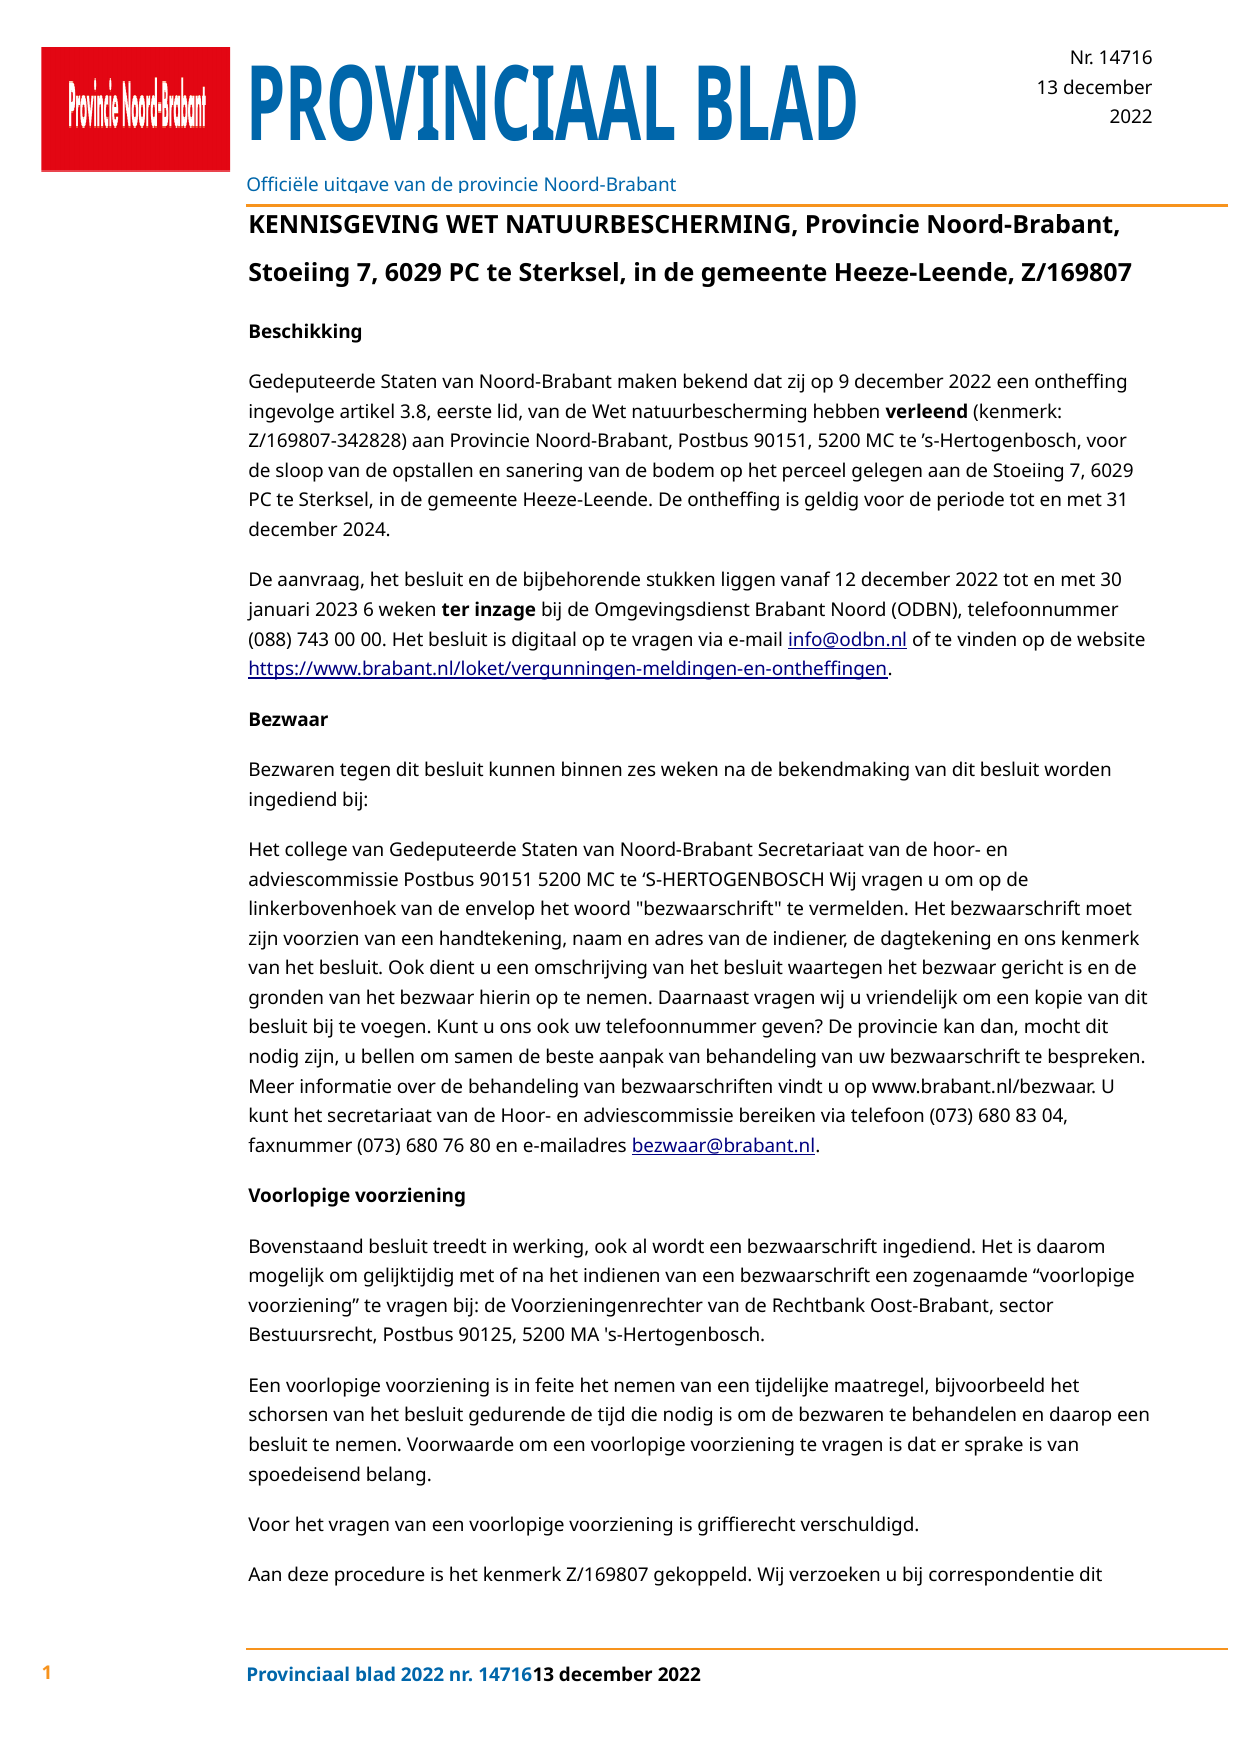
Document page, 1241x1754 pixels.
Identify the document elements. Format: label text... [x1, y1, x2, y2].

text Het college van Gedeputeerde Staten van Noord-Brabant Secretariaat van de hoor- en adviescommissie Postbus 90151 5200 MC te ‘S‑HERTOGENBOSCH Wij vragen u om op de linkerbovenhoek van de envelop het woord "bezwaarschrift" te vermelden. Het bezwaarschrift moet zijn voorzien van een handtekening, naam en adres van de indiener, de dagtekening en ons kenmerk van het besluit. Ook dient u een omschrijving van het besluit waartegen het bezwaar gericht is en de gronden van het bezwaar hierin op te nemen. Daarnaast vragen wij u vriendelijk om een kopie van dit besluit bij te voegen. Kunt u ons ook uw telefoonnummer geven? De provincie kan dan, mocht dit nodig zijn, u bellen om samen de beste aanpak van behandeling van uw bezwaarschrift te bespreken. Meer informatie over de behandeling van bezwaarschriften vindt u op www.brabant.nl/bezwaar. U kunt het secretariaat van de Hoor- en adviescommissie bereiken via telefoon (073) 680 83 04, faxnummer (073) 680 76 80 en e-mailadres bezwaar@brabant.nl. [248, 836, 1152, 1158]
text Bezwaren tegen dit besluit kunnen binnen zes weken na de bekendmaking van dit besluit worden ingediend bij: [248, 756, 1152, 812]
text Gedeputeerde Staten van Noord-Brabant maken bekend dat zij op 9 december 2022 een ontheffing ingevolge artikel 3.8, eerste lid, van de Wet natuurbescherming hebben verleend (kenmerk: Z/169807-342828) aan Provincie Noord-Brabant, Postbus 90151, 5200 MC te ’s-Hertogenbosch, voor de sloop van de opstallen en sanering van de bodem op het perceel gelegen aan de Stoeiing 7, 6029 PC te Sterksel, in de gemeente Heeze-Leende. De ontheffing is geldig voor de periode tot en met 31 december 2024. [248, 368, 1152, 542]
picture [41, 47, 231, 172]
text Bezwaar [248, 706, 1152, 732]
text Voorlopige voorziening [248, 1182, 1152, 1208]
text De aanvraag, het besluit en de bijbehorende stukken liggen vanaf 12 december 2022 tot en met 30 januari 2023 6 weken ter inzage bij de Omgevingsdienst Brabant Noord (ODBN), telefoonnummer (088) 743 00 00. Het besluit is digitaal op te vragen via e-mail info@odbn.nl of te vinden op de website https://www.brabant.nl/loket/vergunningen-meldingen-en-ontheffingen. [248, 567, 1152, 681]
text KENNISGEVING WET NATUURBESCHERMING, Provincie Noord-Brabant, Stoeiing 7, 6029 PC te Sterksel, in de gemeente Heeze-Leende, Z/169807 [248, 207, 1152, 288]
text Een voorlopige voorziening is in feite het nemen van een tijdelijke maatregel, bijvoorbeeld het schorsen van het besluit gedurende de tijd die nodig is om de bezwaren te behandelen en daarop een besluit te nemen. Voorwaarde om een voorlopige voorziening te vragen is dat er sprake is van spoedeisend belang. [248, 1372, 1152, 1487]
text Voor het vragen van een voorlopige voorziening is griffierecht verschuldigd. [248, 1511, 1152, 1537]
text Aan deze procedure is het kenmerk Z/169807 gekoppeld. Wij verzoeken u bij correspondentie dit [248, 1562, 1152, 1587]
text Bovenstaand besluit treedt in werking, ook al wordt een bezwaarschrift ingediend. Het is daarom mogelijk om gelijktijdig met of na het indienen van een bezwaarschrift een zogenaamde “voorlopige voorziening” te vragen bij: de Voorzieningenrechter van de Rechtbank Oost-Brabant, sector Bestuursrecht, Postbus 90125, 5200 MA 's-Hertogenbosch. [248, 1233, 1152, 1347]
text Beschikking [248, 318, 1152, 344]
